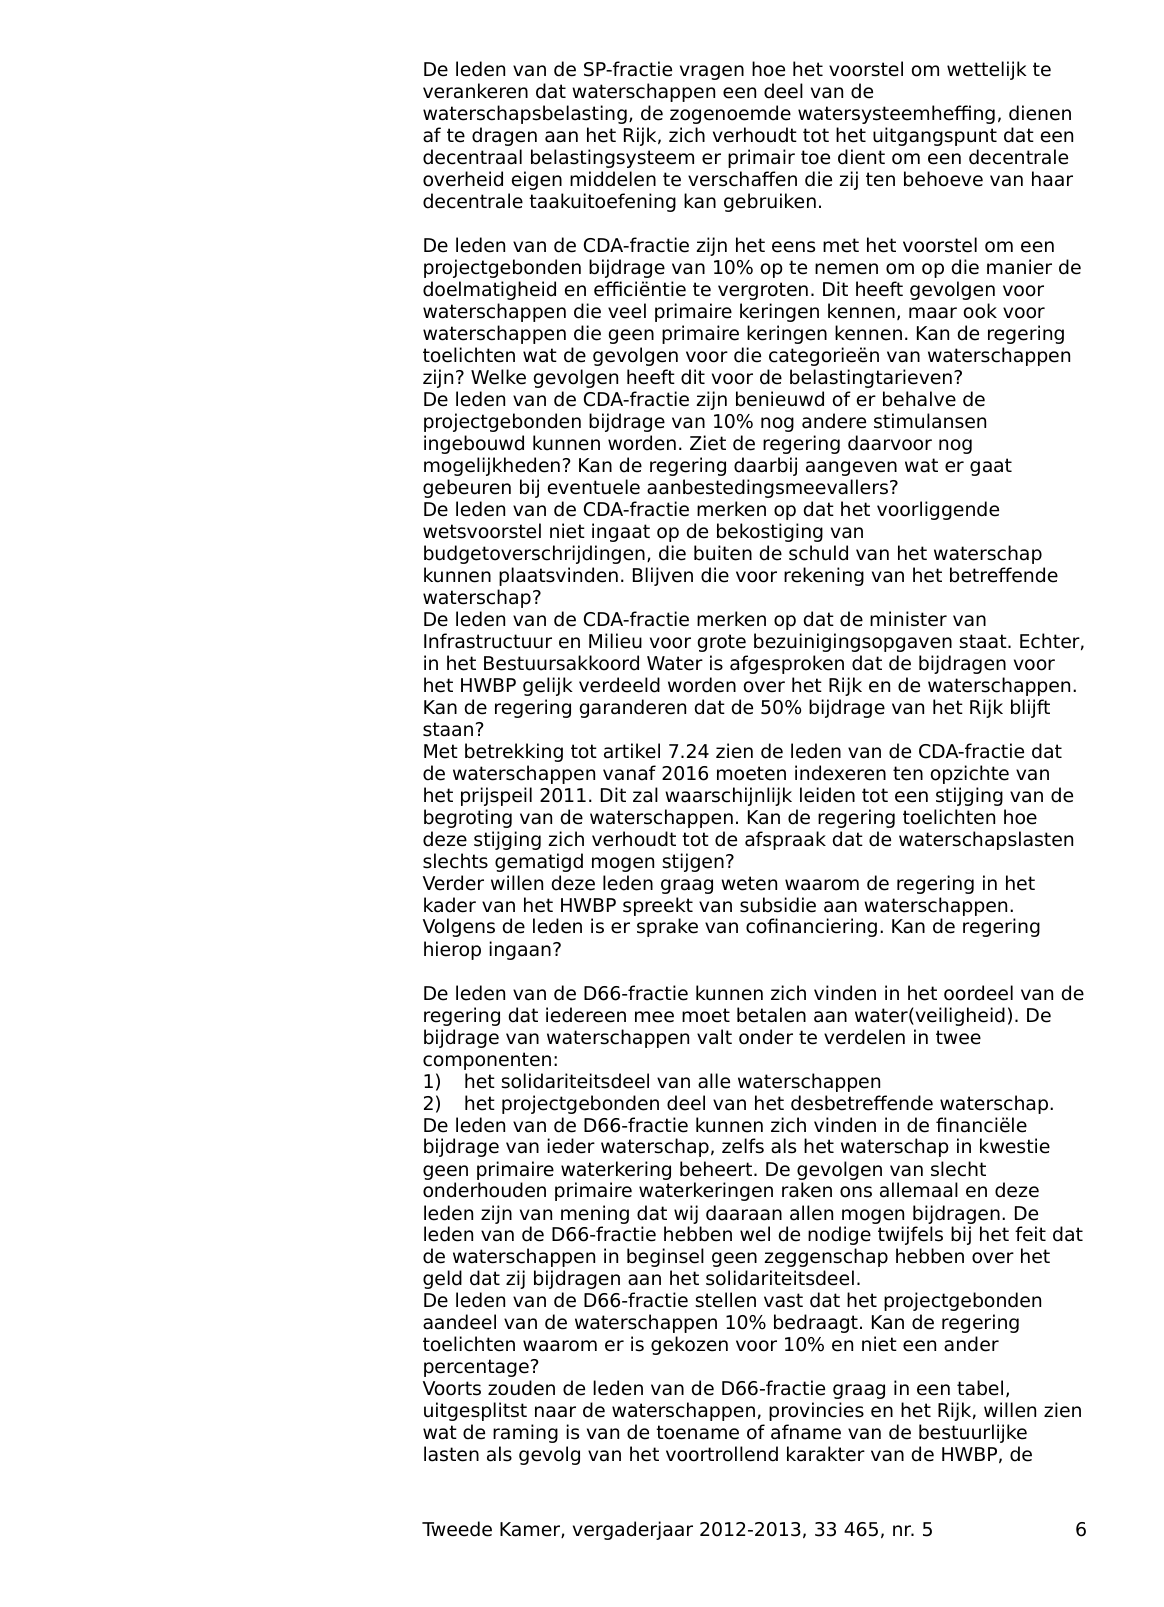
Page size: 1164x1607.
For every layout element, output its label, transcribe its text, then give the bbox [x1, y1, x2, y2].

text 1) het solidariteitsdeel van alle waterschappen [422, 1071, 1087, 1092]
text De leden van de D66-fractie kunnen zich vinden in de financiële bijdrage van ieder waterschap, zelfs als het waterschap in kwestie geen primaire waterkering beheert. De gevolgen van slecht onderhouden primaire waterkeringen raken ons allemaal en deze leden zijn van mening dat wij daaraan allen mogen bijdragen. De leden van de D66-fractie hebben wel de nodige twijfels bij het feit dat de waterschappen in beginsel geen zeggenschap hebben over het geld dat zij bijdragen aan het solidariteitsdeel. [422, 1114, 1087, 1290]
text De leden van de D66-fractie stellen vast dat het projectgebonden aandeel van de waterschappen 10% bedraagt. Kan de regering toelichten waarom er is gekozen voor 10% en niet een ander percentage? [422, 1290, 1087, 1378]
text De leden van de CDA-fractie merken op dat de minister van Infrastructuur en Milieu voor grote bezuinigingsopgaven staat. Echter, in het Bestuursakkoord Water is afgesproken dat de bijdragen voor het HWBP gelijk verdeeld worden over het Rijk en de waterschappen. Kan de regering garanderen dat de 50% bijdrage van het Rijk blijft staan? [422, 609, 1087, 741]
text 2) het projectgebonden deel van het desbetreffende waterschap. [422, 1092, 1087, 1114]
text Met betrekking tot artikel 7.24 zien de leden van de CDA-fractie dat de waterschappen vanaf 2016 moeten indexeren ten opzichte van het prijspeil 2011. Dit zal waarschijnlijk leiden tot een stijging van de begroting van de waterschappen. Kan de regering toelichten hoe deze stijging zich verhoudt tot de afspraak dat de waterschapslasten slechts gematigd mogen stijgen? [422, 741, 1087, 872]
text De leden van de SP-fractie vragen hoe het voorstel om wettelijk te verankeren dat waterschappen een deel van de waterschapsbelasting, de zogenoemde watersysteemheffing, dienen af te dragen aan het Rijk, zich verhoudt tot het uitgangspunt dat een decentraal belastingsysteem er primair toe dient om een decentrale overheid eigen middelen te verschaffen die zij ten behoeve van haar decentrale taakuitoefening kan gebruiken. [422, 59, 1087, 213]
text De leden van de D66-fractie kunnen zich vinden in het oordeel van de regering dat iedereen mee moet betalen aan water(veiligheid). De bijdrage van waterschappen valt onder te verdelen in twee componenten: [422, 983, 1087, 1071]
text Verder willen deze leden graag weten waarom de regering in het kader van het HWBP spreekt van subsidie aan waterschappen. Volgens de leden is er sprake van cofinanciering. Kan de regering hierop ingaan? [422, 872, 1087, 960]
text Voorts zouden de leden van de D66-fractie graag in een tabel, uitgesplitst naar de waterschappen, provincies en het Rijk, willen zien wat de raming is van de toename of afname van de bestuurlijke lasten als gevolg van het voortrollend karakter van de HWBP, de [422, 1378, 1087, 1466]
text De leden van de CDA-fractie merken op dat het voorliggende wetsvoorstel niet ingaat op de bekostiging van budgetoverschrijdingen, die buiten de schuld van het waterschap kunnen plaatsvinden. Blijven die voor rekening van het betreffende waterschap? [422, 499, 1087, 609]
text De leden van de CDA-fractie zijn benieuwd of er behalve de projectgebonden bijdrage van 10% nog andere stimulansen ingebouwd kunnen worden. Ziet de regering daarvoor nog mogelijkheden? Kan de regering daarbij aangeven wat er gaat gebeuren bij eventuele aanbestedingsmeevallers? [422, 389, 1087, 499]
text De leden van de CDA-fractie zijn het eens met het voorstel om een projectgebonden bijdrage van 10% op te nemen om op die manier de doelmatigheid en efficiëntie te vergroten. Dit heeft gevolgen voor waterschappen die veel primaire keringen kennen, maar ook voor waterschappen die geen primaire keringen kennen. Kan de regering toelichten wat de gevolgen voor die categorieën van waterschappen zijn? Welke gevolgen heeft dit voor de belastingtarieven? [422, 235, 1087, 389]
